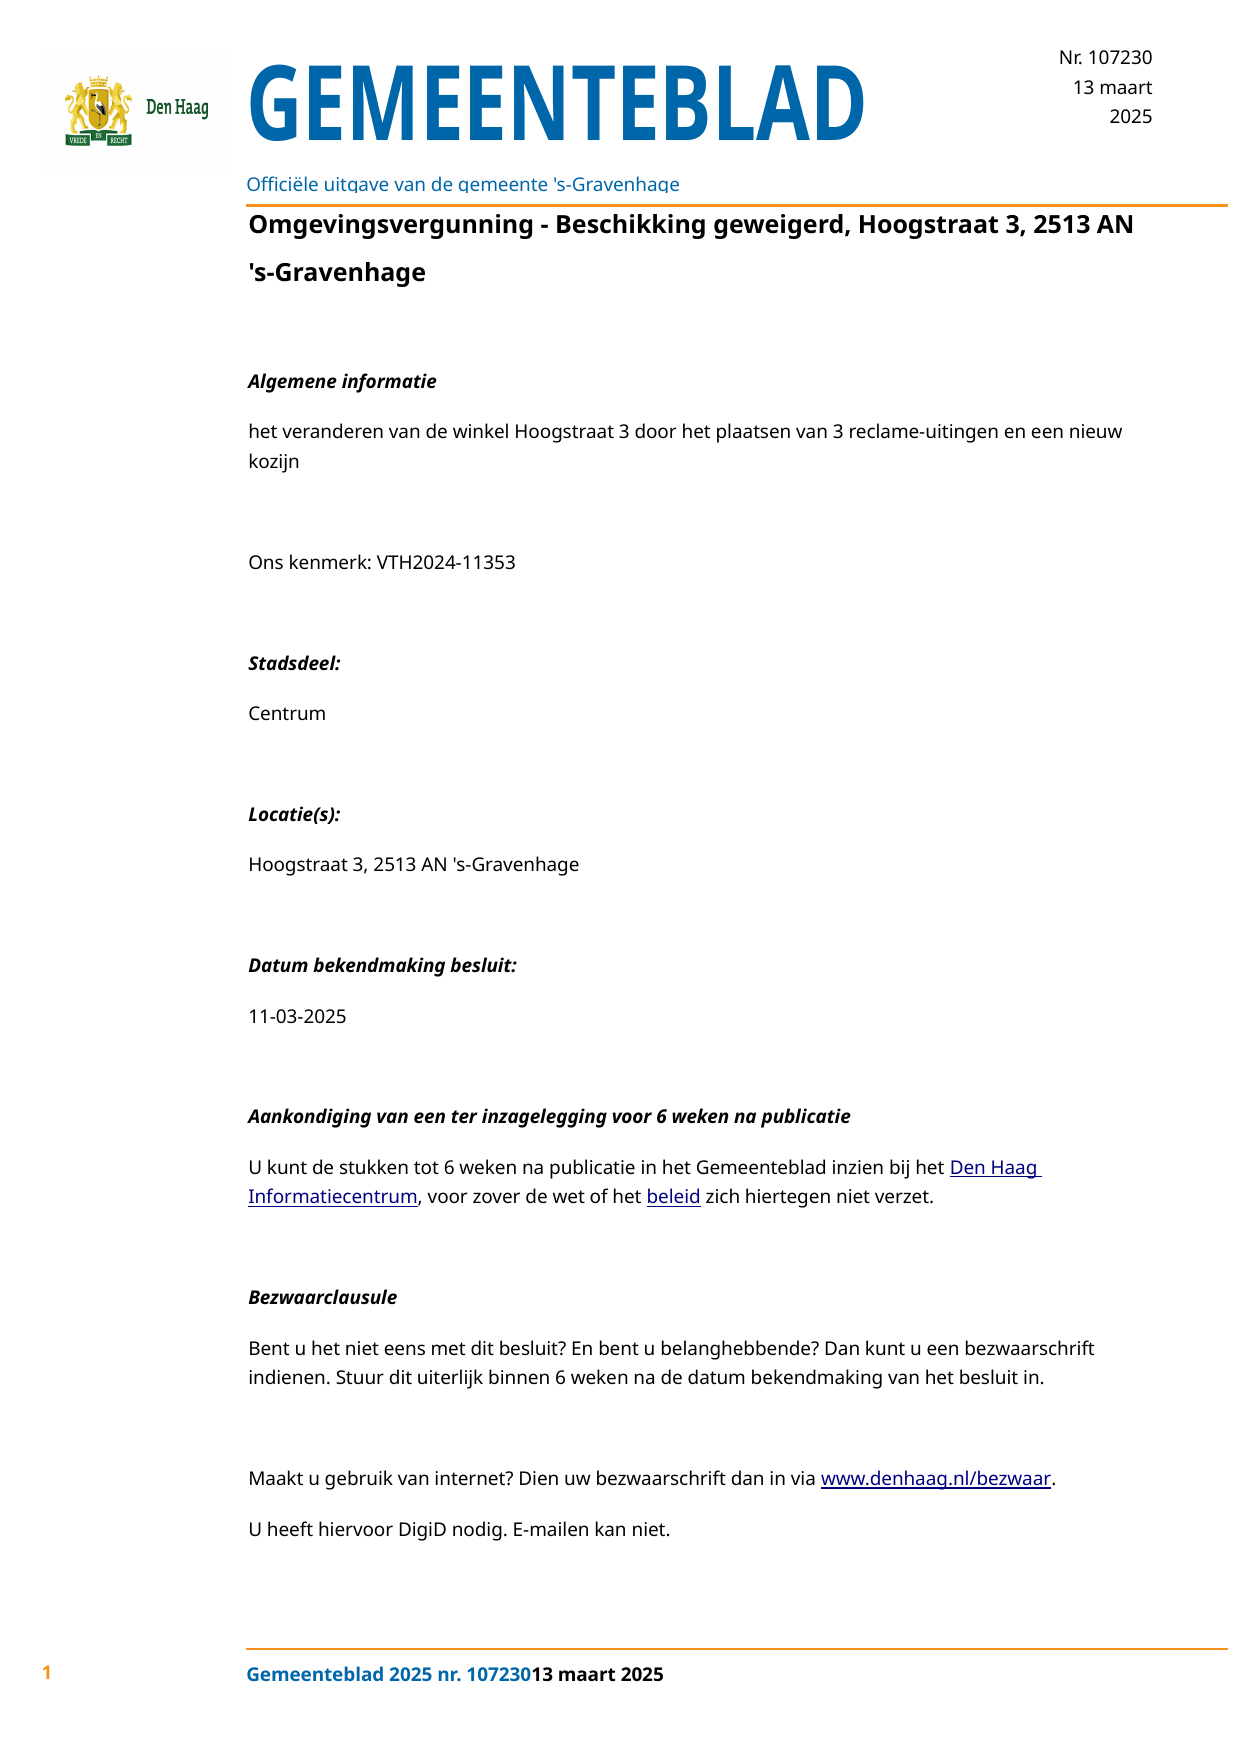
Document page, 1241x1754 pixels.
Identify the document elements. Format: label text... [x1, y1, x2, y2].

text 11-03-2025 [248, 1003, 1152, 1029]
text Bezwaarclausule [248, 1284, 1152, 1310]
text Hoogstraat 3, 2513 AN 's-Gravenhage [248, 852, 1152, 877]
text Aankondiging van een ter inzagelegging voor 6 weken na publicatie [248, 1104, 1152, 1129]
text Stadsdeel: [248, 650, 1152, 676]
text Locatie(s): [248, 801, 1152, 827]
text U kunt de stukken tot 6 weken na publicatie in het Gemeenteblad inzien bij het Den Haag Informatiecentrum, voor zover de wet of het beleid zich hiertegen niet verzet. [248, 1154, 1152, 1209]
text Bent u het niet eens met dit besluit? En bent u belanghebbende? Dan kunt u een bezwaarschrift indienen. Stuur dit uiterlijk binnen 6 weken na de datum bekendmaking van het besluit in. [248, 1335, 1152, 1390]
picture [41, 47, 231, 172]
text Omgevingsvergunning - Beschikking geweigerd, Hoogstraat 3, 2513 AN 's-Gravenhage [248, 207, 1152, 288]
text U heeft hiervoor DigiD nodig. E-mailen kan niet. [248, 1516, 1152, 1542]
text Datum bekendmaking besluit: [248, 952, 1152, 978]
text Ons kenmerk: VTH2024-11353 [248, 549, 1152, 575]
text Maakt u gebruik van internet? Dien uw bezwaarschrift dan in via www.denhaag.nl/bezwaar. [248, 1465, 1152, 1491]
text Centrum [248, 700, 1152, 726]
text het veranderen van de winkel Hoogstraat 3 door het plaatsen van 3 reclame-uitingen en een nieuw kozijn [248, 419, 1152, 474]
text Algemene informatie [248, 368, 1152, 394]
